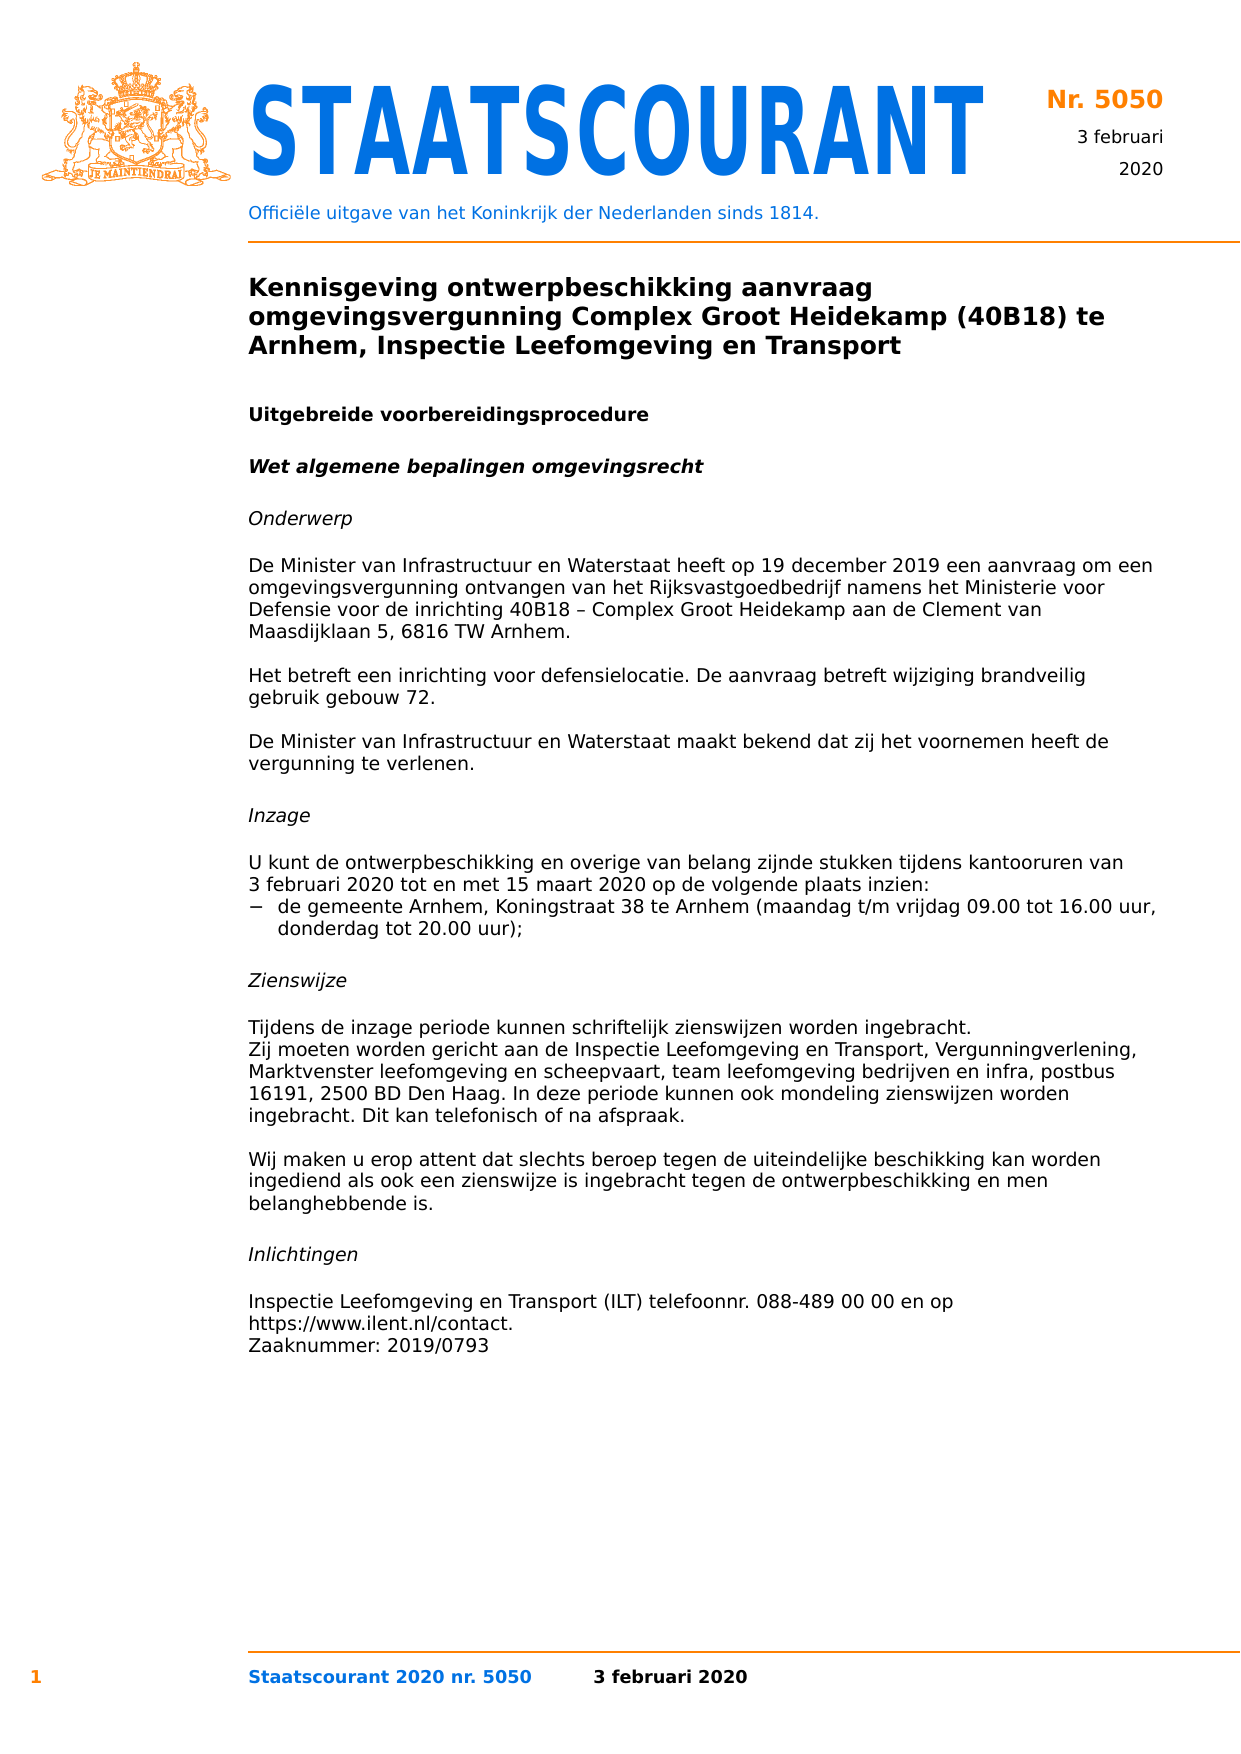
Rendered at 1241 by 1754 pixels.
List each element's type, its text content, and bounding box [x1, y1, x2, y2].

table_cell 3 februari [998, 121, 1240, 153]
picture [41, 62, 231, 186]
text − de gemeente Arnhem, Koningstraat 38 te Arnhem (maandag t/m vrijdag 09.00 tot 16.00 uur, donderdag tot 20.00 uur); [248, 896, 1163, 940]
text U kunt de ontwerpbeschikking en overige van belang zijnde stukken tijdens kantooruren van 3 februari 2020 tot en met 15 maart 2020 op de volgende plaats inzien: [248, 852, 1163, 896]
subtitle Inzage [248, 805, 1163, 827]
subtitle Wet algemene bepalingen omgevingsrecht [248, 456, 1163, 478]
text Zij moeten worden gericht aan de Inspectie Leefomgeving en Transport, Vergunningverlening, Marktvenster leefomgeving en scheepvaart, team leefomgeving bedrijven en infra, postbus 16191, 2500 BD Den Haag. In deze periode kunnen ook mondeling zienswijzen worden ingebracht. Dit kan telefonisch of na afspraak. [248, 1039, 1163, 1127]
table_cell 2020 [998, 153, 1240, 203]
text Het betreft een inrichting voor defensielocatie. De aanvraag betreft wijziging brandveilig gebruik gebouw 72. [248, 665, 1163, 709]
text Tijdens de inzage periode kunnen schriftelijk zienswijzen worden ingebracht. [248, 1017, 1163, 1039]
table_cell Officiële uitgave van het Koninkrijk der Nederlanden sinds 1814. [248, 203, 1240, 241]
table_header STAATSCOURANT [248, 62, 998, 203]
text De Minister van Infrastructuur en Waterstaat maakt bekend dat zij het voornemen heeft de vergunning te verlenen. [248, 731, 1163, 775]
subtitle Zienswijze [248, 970, 1163, 992]
table_header [25, 62, 248, 241]
text Zaaknummer: 2019/0793 [248, 1335, 1163, 1357]
subtitle Inlichtingen [248, 1244, 1163, 1266]
table_header Nr. 5050 [998, 62, 1240, 121]
text Inspectie Leefomgeving en Transport (ILT) telefoonnr. 088-489 00 00 en op https://www.ilent.nl/contact. [248, 1291, 1163, 1335]
subtitle Uitgebreide voorbereidingsprocedure [248, 404, 1163, 426]
subtitle Onderwerp [248, 508, 1163, 530]
subtitle Kennisgeving ontwerpbeschikking aanvraag omgevingsvergunning Complex Groot Heidekamp (40B18) te Arnhem, Inspectie Leefomgeving en Transport [248, 273, 1163, 361]
text Wij maken u erop attent dat slechts beroep tegen de uiteindelijke beschikking kan worden ingediend als ook een zienswijze is ingebracht tegen de ontwerpbeschikking en men belanghebbende is. [248, 1148, 1163, 1214]
text De Minister van Infrastructuur en Waterstaat heeft op 19 december 2019 een aanvraag om een omgevingsvergunning ontvangen van het Rijksvastgoedbedrijf namens het Ministerie voor Defensie voor de inrichting 40B18 – Complex Groot Heidekamp aan de Clement van Maasdijklaan 5, 6816 TW Arnhem. [248, 555, 1163, 643]
